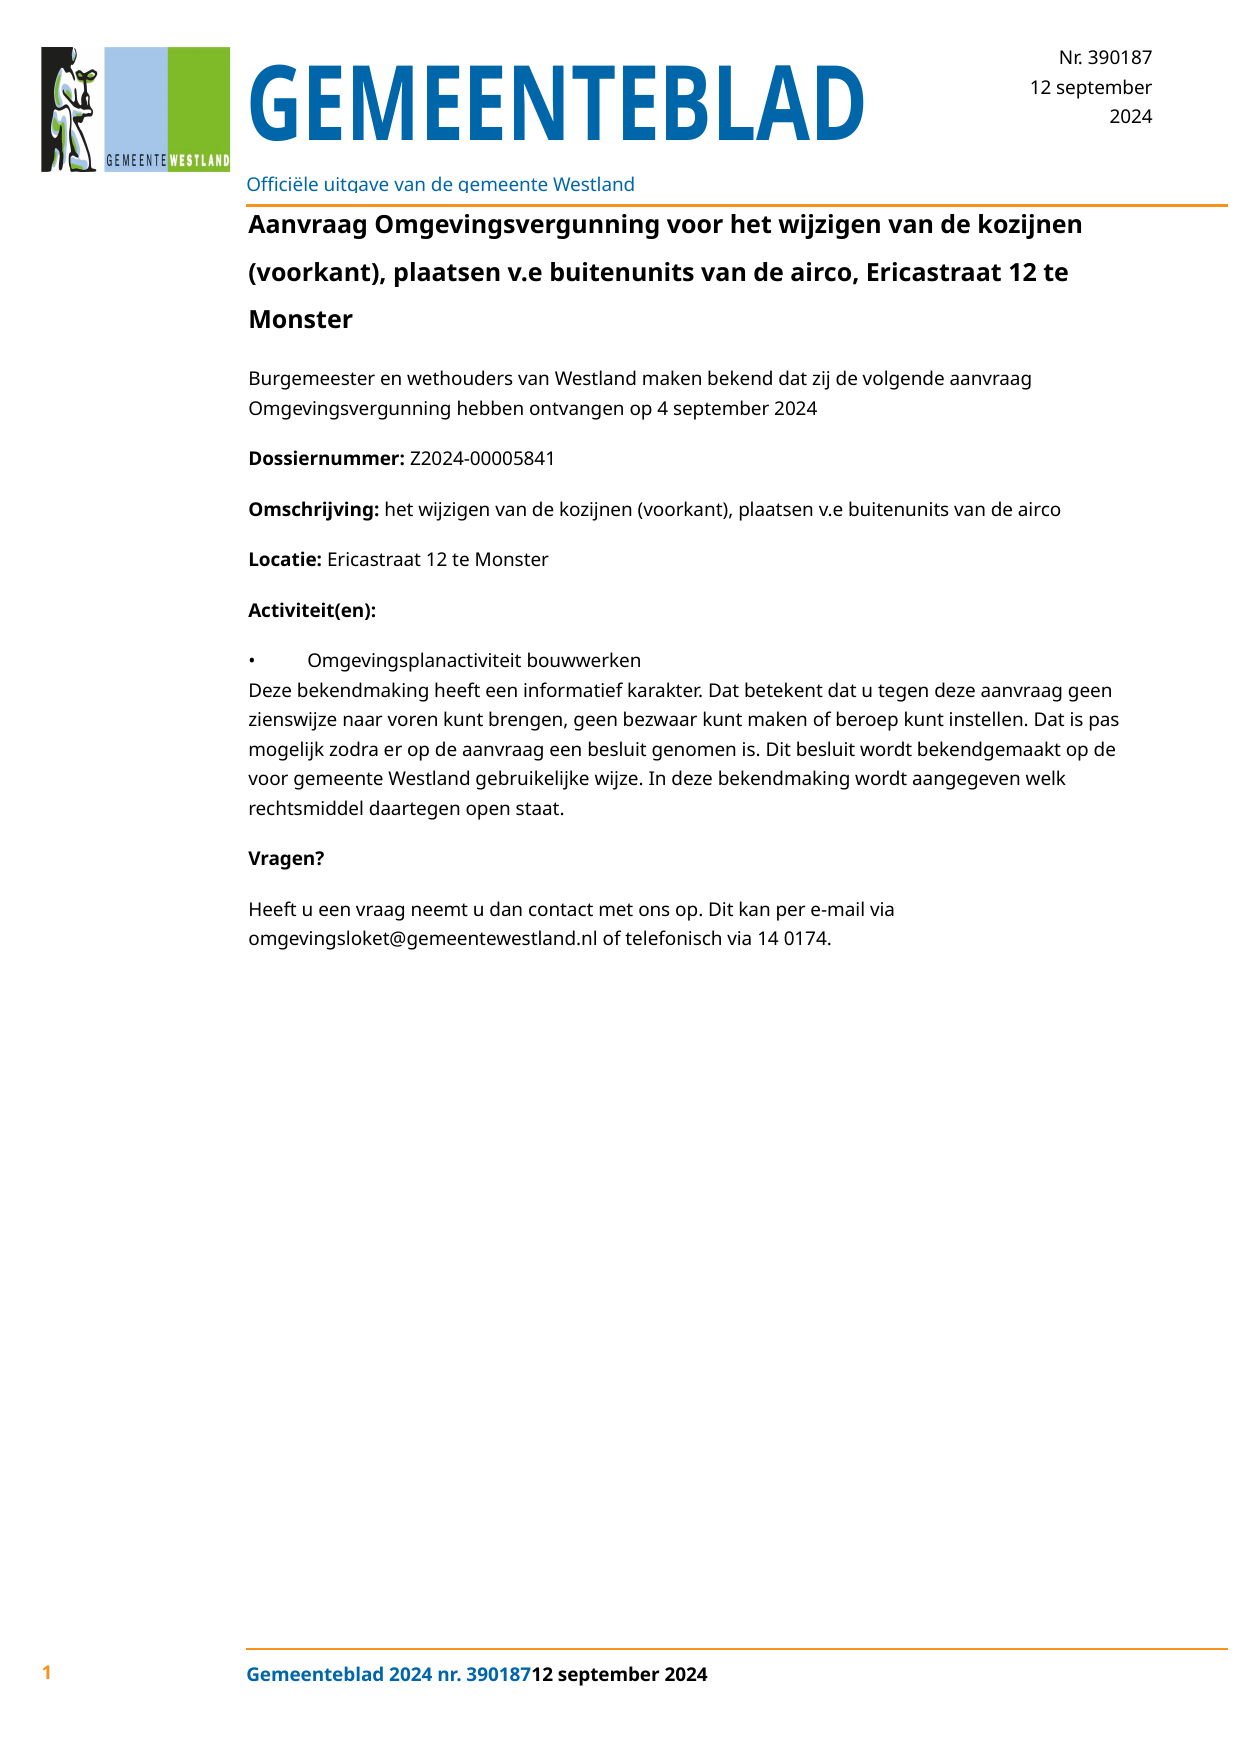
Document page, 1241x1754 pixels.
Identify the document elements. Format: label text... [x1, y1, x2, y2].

list Omgevingsplanactiviteit bouwwerken [248, 647, 1152, 673]
text Locatie: Ericastraat 12 te Monster [248, 546, 1152, 572]
text Aanvraag Omgevingsvergunning voor het wijzigen van de kozijnen (voorkant), plaatsen v.e buitenunits van de airco, Ericastraat 12 te Monster [248, 207, 1152, 336]
text Dossiernummer: Z2024-00005841 [248, 446, 1152, 471]
text Heeft u een vraag neemt u dan contact met ons op. Dit kan per e-mail via omgevingsloket@gemeentewestland.nl of telefonisch via 14 0174. [248, 896, 1152, 951]
text Omschrijving: het wijzigen van de kozijnen (voorkant), plaatsen v.e buitenunits van de airco [248, 496, 1152, 522]
text Activiteit(en): [248, 597, 1152, 622]
text Deze bekendmaking heeft een informatief karakter. Dat betekent dat u tegen deze aanvraag geen zienswijze naar voren kunt brengen, geen bezwaar kunt maken of beroep kunt instellen. Dat is pas mogelijk zodra er op de aanvraag een besluit genomen is. Dit besluit wordt bekendgemaakt op de voor gemeente Westland gebruikelijke wijze. In deze bekendmaking wordt aangegeven welk rechtsmiddel daartegen open staat. [248, 677, 1152, 821]
picture [41, 47, 231, 172]
text Burgemeester en wethouders van Westland maken bekend dat zij de volgende aanvraag Omgevingsvergunning hebben ontvangen op 4 september 2024 [248, 366, 1152, 421]
text Vragen? [248, 846, 1152, 871]
